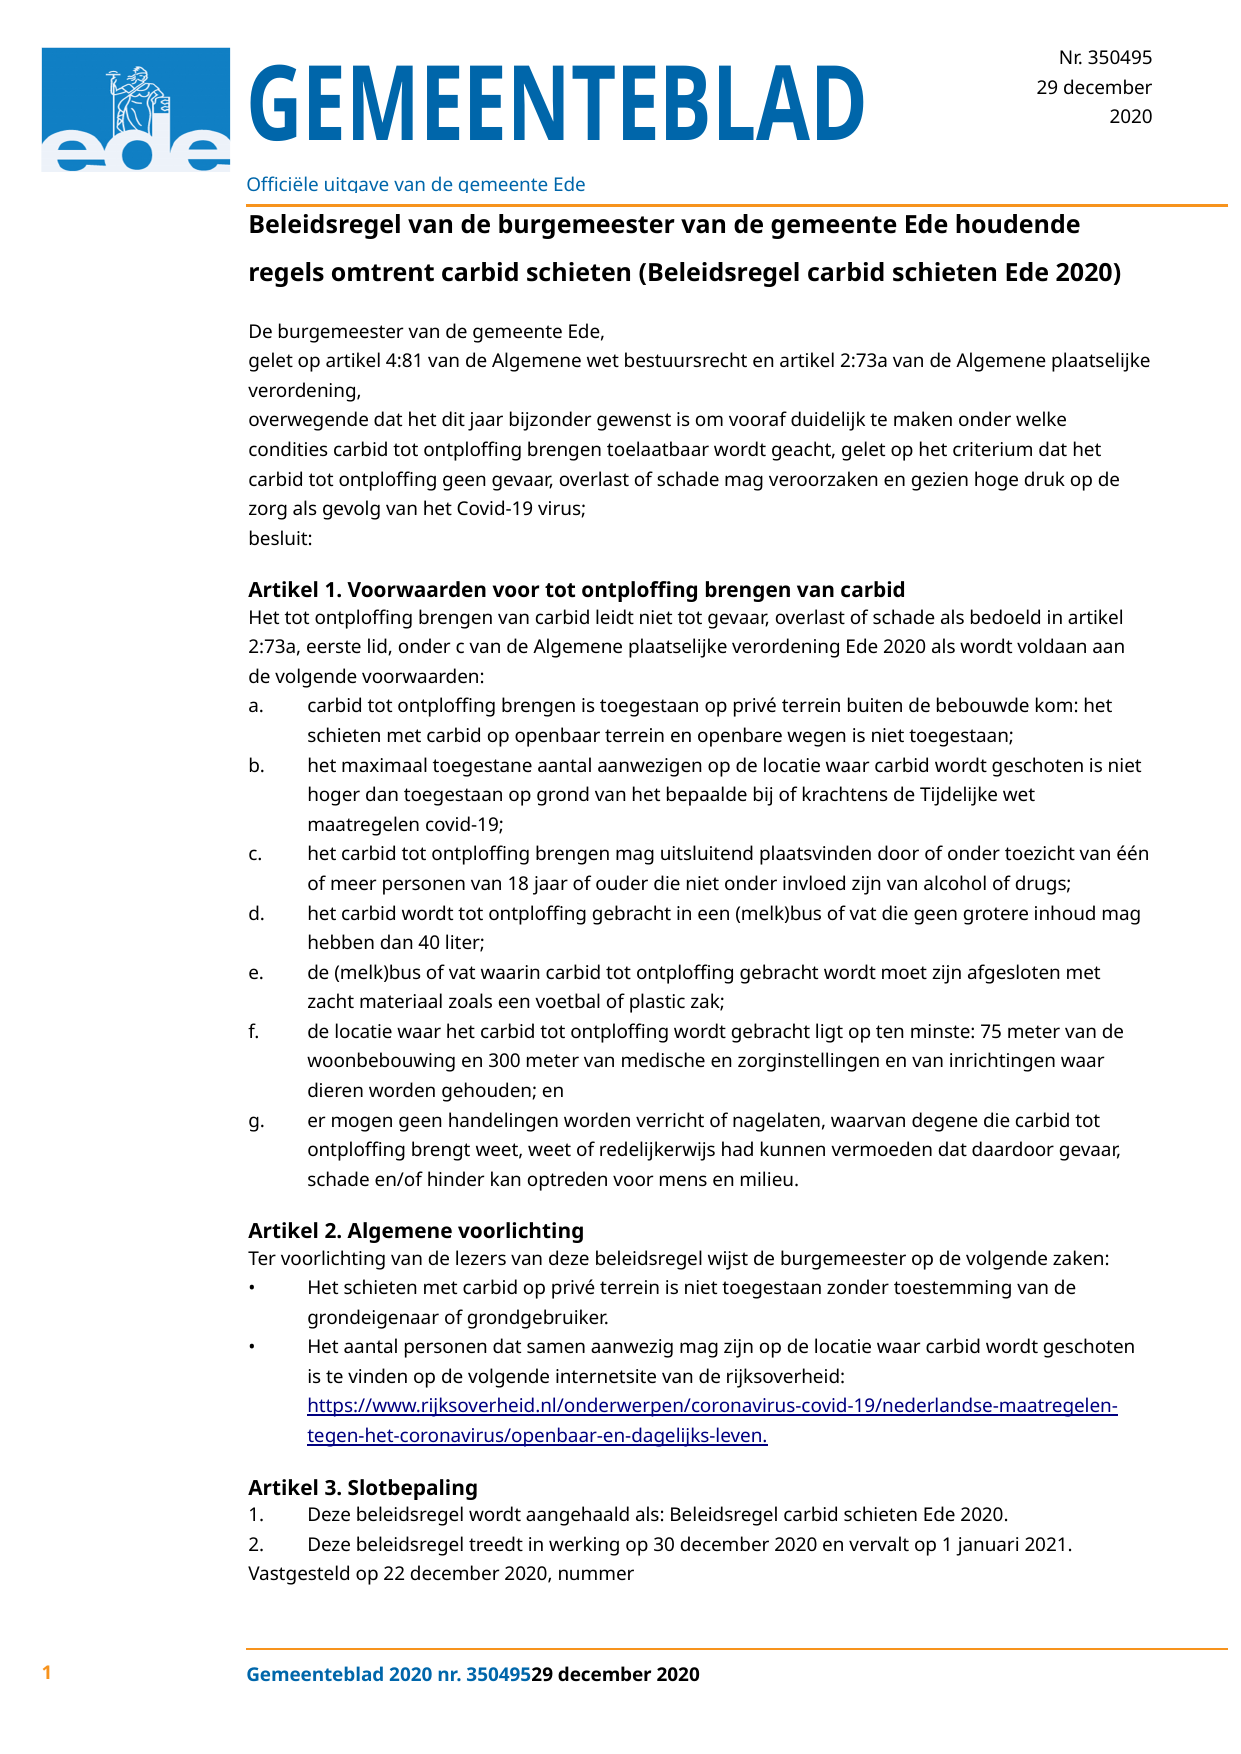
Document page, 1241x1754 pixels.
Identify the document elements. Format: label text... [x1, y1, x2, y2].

list carbid tot ontploffing brengen is toegestaan op privé terrein buiten de bebouwde kom: het schieten met carbid op openbaar terrein en openbare wegen is niet toegestaan; [248, 693, 1152, 748]
text Beleidsregel van de burgemeester van de gemeente Ede houdende regels omtrent carbid schieten (Beleidsregel carbid schieten Ede 2020) [248, 207, 1152, 288]
list er mogen geen handelingen worden verricht of nagelaten, waarvan degene die carbid tot ontploffing brengt weet, weet of redelijkerwijs had kunnen vermoeden dat daardoor gevaar, schade en/of hinder kan optreden voor mens en milieu. [248, 1107, 1152, 1192]
text Artikel 3. Slotbepaling [248, 1473, 1152, 1501]
text gelet op artikel 4:81 van de Algemene wet bestuursrecht en artikel 2:73a van de Algemene plaatselijke verordening, [248, 347, 1152, 403]
text Artikel 2. Algemene voorlichting [248, 1216, 1152, 1245]
list Het schieten met carbid op privé terrein is niet toegestaan zonder toestemming van de grondeigenaar of grondgebruiker. [248, 1274, 1152, 1330]
text overwegende dat het dit jaar bijzonder gewenst is om vooraf duidelijk te maken onder welke condities carbid tot ontploffing brengen toelaatbaar wordt geacht, gelet op het criterium dat het carbid tot ontploffing geen gevaar, overlast of schade mag veroorzaken en gezien hoge druk op de zorg als gevolg van het Covid-19 virus; [248, 407, 1152, 521]
text Vastgesteld op 22 december 2020, nummer [248, 1560, 1152, 1586]
text Het tot ontploffing brengen van carbid leidt niet tot gevaar, overlast of schade als bedoeld in artikel 2:73a, eerste lid, onder c van de Algemene plaatselijke verordening Ede 2020 als wordt voldaan aan de volgende voorwaarden: [248, 604, 1152, 689]
list de (melk)bus of vat waarin carbid tot ontploffing gebracht wordt moet zijn afgesloten met zacht materiaal zoals een voetbal of plastic zak; [248, 959, 1152, 1014]
list de locatie waar het carbid tot ontploffing wordt gebracht ligt op ten minste: 75 meter van de woonbebouwing en 300 meter van medische en zorginstellingen en van inrichtingen waar dieren worden gehouden; en [248, 1018, 1152, 1103]
list het maximaal toegestane aantal aanwezigen op de locatie waar carbid wordt geschoten is niet hoger dan toegestaan op grond van het bepaalde bij of krachtens de Tijdelijke wet maatregelen covid-19; [248, 752, 1152, 837]
list Deze beleidsregel wordt aangehaald als: Beleidsregel carbid schieten Ede 2020. [248, 1501, 1152, 1527]
list het carbid wordt tot ontploffing gebracht in een (melk)bus of vat die geen grotere inhoud mag hebben dan 40 liter; [248, 900, 1152, 955]
list Het aantal personen dat samen aanwezig mag zijn op de locatie waar carbid wordt geschoten is te vinden op de volgende internetsite van de rijksoverheid: https://www.rijksoverheid.nl/onderwerpen/coronavirus-covid-19/nederlandse-maatregelen-tegen-het-coronavirus/openbaar-en-dagelijks-leven. [248, 1333, 1152, 1448]
list het carbid tot ontploffing brengen mag uitsluitend plaatsvinden door of onder toezicht van één of meer personen van 18 jaar of ouder die niet onder invloed zijn van alcohol of drugs; [248, 841, 1152, 896]
list Deze beleidsregel treedt in werking op 30 december 2020 en vervalt op 1 januari 2021. [248, 1531, 1152, 1556]
text Ter voorlichting van de lezers van deze beleidsregel wijst de burgemeester op de volgende zaken: [248, 1245, 1152, 1271]
text De burgemeester van de gemeente Ede, [248, 318, 1152, 344]
text besluit: [248, 525, 1152, 551]
text Artikel 1. Voorwaarden voor tot ontploffing brengen van carbid [248, 575, 1152, 604]
picture [41, 47, 231, 172]
